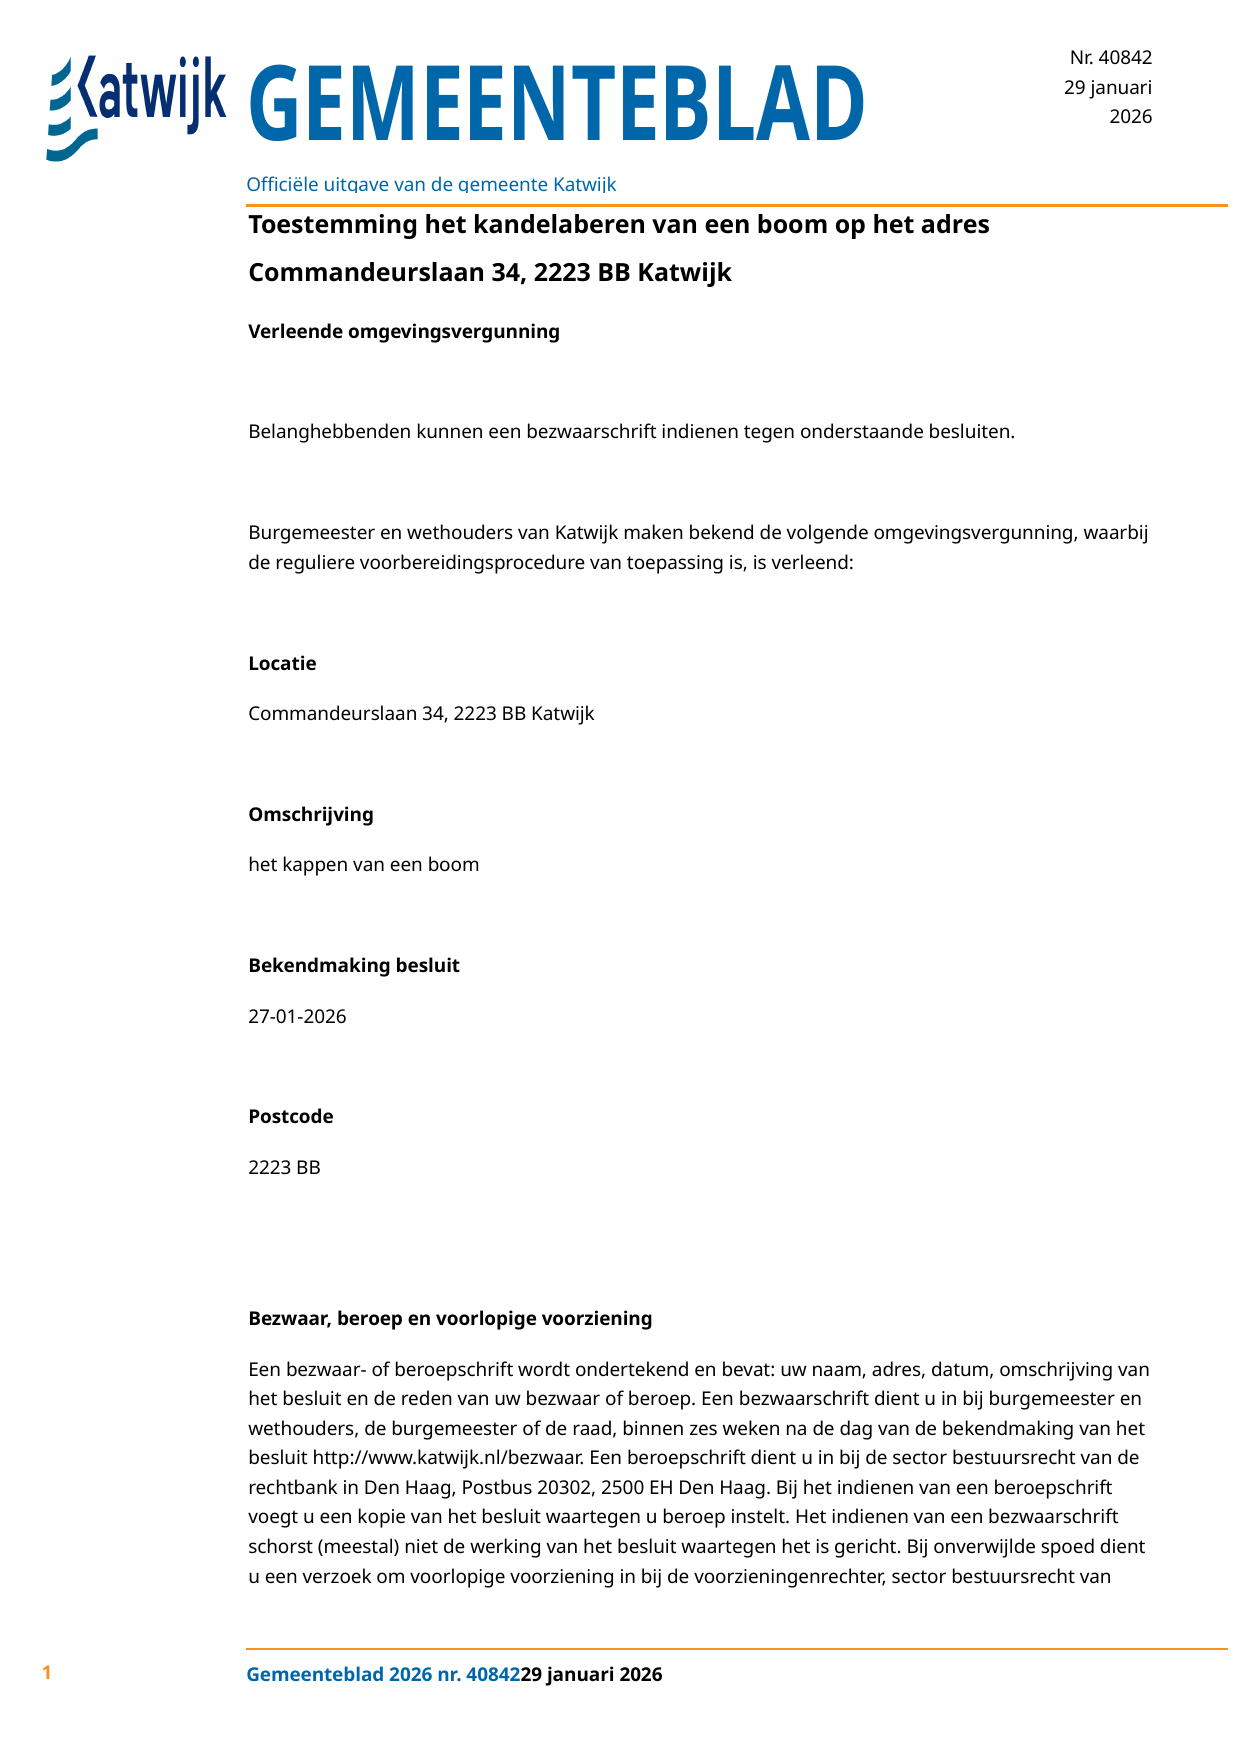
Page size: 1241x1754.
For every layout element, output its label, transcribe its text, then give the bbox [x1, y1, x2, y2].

text het kappen van een boom [248, 852, 1152, 877]
text Commandeurslaan 34, 2223 BB Katwijk [248, 700, 1152, 726]
text Locatie [248, 650, 1152, 676]
picture [41, 47, 231, 172]
text Belanghebbenden kunnen een bezwaarschrift indienen tegen onderstaande besluiten. [248, 419, 1152, 444]
text Een bezwaar- of beroepschrift wordt ondertekend en bevat: uw naam, adres, datum, omschrijving van het besluit en de reden van uw bezwaar of beroep. Een bezwaarschrift dient u in bij burgemeester en wethouders, de burgemeester of de raad, binnen zes weken na de dag van de bekendmaking van het besluit http://www.katwijk.nl/bezwaar. Een beroepschrift dient u in bij de sector bestuursrecht van de rechtbank in Den Haag, Postbus 20302, 2500 EH Den Haag. Bij het indienen van een beroepschrift voegt u een kopie van het besluit waartegen u beroep instelt. Het indienen van een bezwaarschrift schorst (meestal) niet de werking van het besluit waartegen het is gericht. Bij onverwijlde spoed dient u een verzoek om voorlopige voorziening in bij de voorzieningenrechter, sector bestuursrecht van [248, 1356, 1152, 1589]
text Postcode [248, 1104, 1152, 1129]
text Burgemeester en wethouders van Katwijk maken bekend de volgende omgevingsvergunning, waarbij de reguliere voorbereidingsprocedure van toepassing is, is verleend: [248, 519, 1152, 575]
text Bezwaar, beroep en voorlopige voorziening [248, 1305, 1152, 1331]
text Omschrijving [248, 801, 1152, 827]
text 27-01-2026 [248, 1003, 1152, 1029]
text Toestemming het kandelaberen van een boom op het adres Commandeurslaan 34, 2223 BB Katwijk [248, 207, 1152, 288]
text 2223 BB [248, 1154, 1152, 1180]
text Bekendmaking besluit [248, 952, 1152, 978]
text Verleende omgevingsvergunning [248, 318, 1152, 344]
